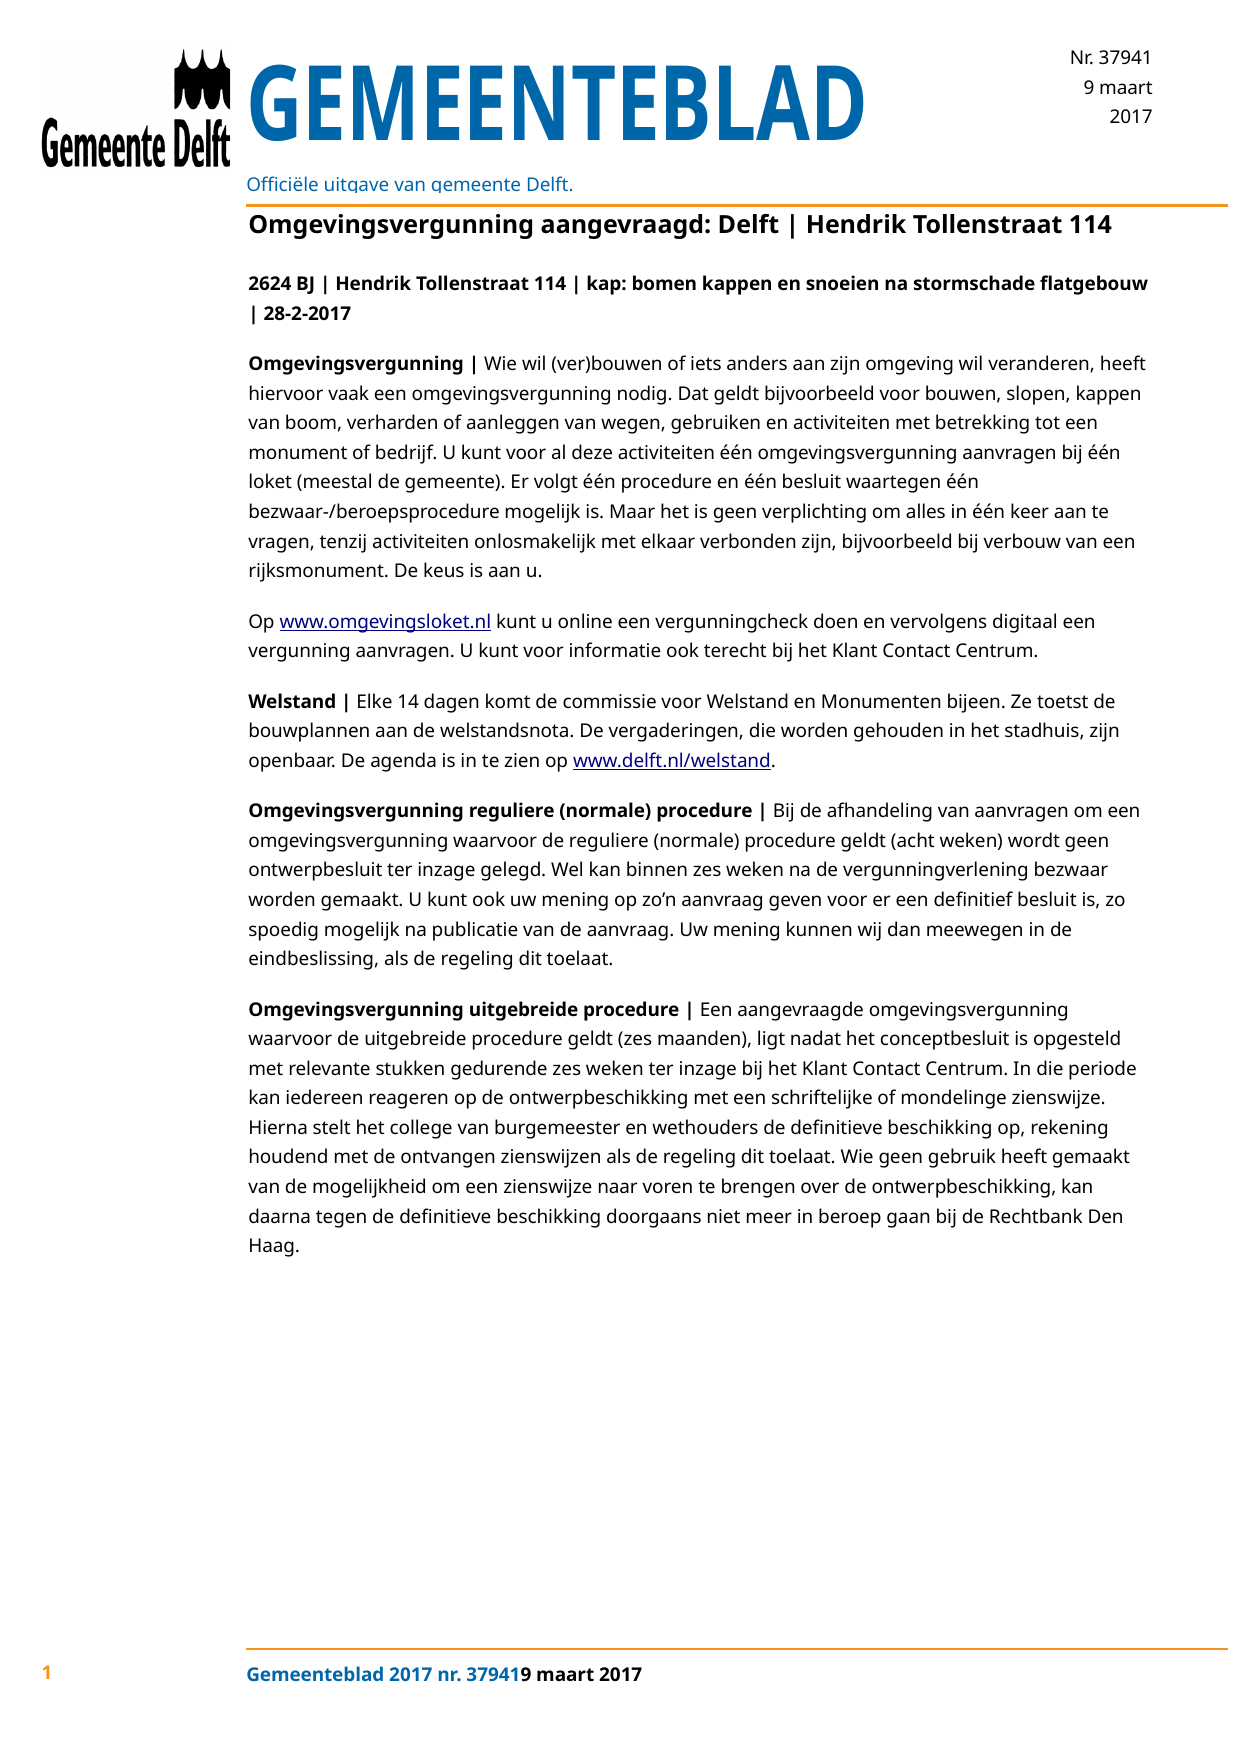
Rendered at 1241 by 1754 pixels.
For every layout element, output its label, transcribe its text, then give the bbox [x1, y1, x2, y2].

picture [41, 47, 231, 172]
text Omgevingsvergunning reguliere (normale) procedure | Bij de afhandeling van aanvragen om een omgevingsvergunning waarvoor de reguliere (normale) procedure geldt (acht weken) wordt geen ontwerpbesluit ter inzage gelegd. Wel kan binnen zes weken na de vergunningverlening bezwaar worden gemaakt. U kunt ook uw mening op zo’n aanvraag geven voor er een definitief besluit is, zo spoedig mogelijk na publicatie van de aanvraag. Uw mening kunnen wij dan meewegen in de eindbeslissing, als de regeling dit toelaat. [248, 797, 1152, 971]
text Omgevingsvergunning uitgebreide procedure | Een aangevraagde omgevingsvergunning waarvoor de uitgebreide procedure geldt (zes maanden), ligt nadat het conceptbesluit is opgesteld met relevante stukken gedurende zes weken ter inzage bij het Klant Contact Centrum. In die periode kan iedereen reageren op de ontwerpbeschikking met een schriftelijke of mondelinge zienswijze. Hierna stelt het college van burgemeester en wethouders de definitieve beschikking op, rekening houdend met de ontvangen zienswijzen als de regeling dit toelaat. Wie geen gebruik heeft gemaakt van de mogelijkheid om een zienswijze naar voren te brengen over de ontwerpbeschikking, kan daarna tegen de definitieve beschikking doorgaans niet meer in beroep gaan bij de Rechtbank Den Haag. [248, 996, 1152, 1258]
text 2624 BJ | Hendrik Tollenstraat 114 | kap: bomen kappen en snoeien na stormschade flatgebouw | 28-2-2017 [248, 270, 1152, 326]
text Omgevingsvergunning aangevraagd: Delft | Hendrik Tollenstraat 114 [248, 207, 1152, 241]
text Omgevingsvergunning | Wie wil (ver)bouwen of iets anders aan zijn omgeving wil veranderen, heeft hiervoor vaak een omgevingsvergunning nodig. Dat geldt bijvoorbeeld voor bouwen, slopen, kappen van boom, verharden of aanleggen van wegen, gebruiken en activiteiten met betrekking tot een monument of bedrijf. U kunt voor al deze activiteiten één omgevingsvergunning aanvragen bij één loket (meestal de gemeente). Er volgt één procedure en één besluit waartegen één bezwaar-/beroepsprocedure mogelijk is. Maar het is geen verplichting om alles in één keer aan te vragen, tenzij activiteiten onlosmakelijk met elkaar verbonden zijn, bijvoorbeeld bij verbouw van een rijksmonument. De keus is aan u. [248, 350, 1152, 583]
text Welstand | Elke 14 dagen komt de commissie voor Welstand en Monumenten bijeen. Ze toetst de bouwplannen aan de welstandsnota. De vergaderingen, die worden gehouden in het stadhuis, zijn openbaar. De agenda is in te zien op www.delft.nl/welstand. [248, 688, 1152, 773]
text Op www.omgevingsloket.nl kunt u online een vergunningcheck doen en vervolgens digitaal een vergunning aanvragen. U kunt voor informatie ook terecht bij het Klant Contact Centrum. [248, 608, 1152, 663]
